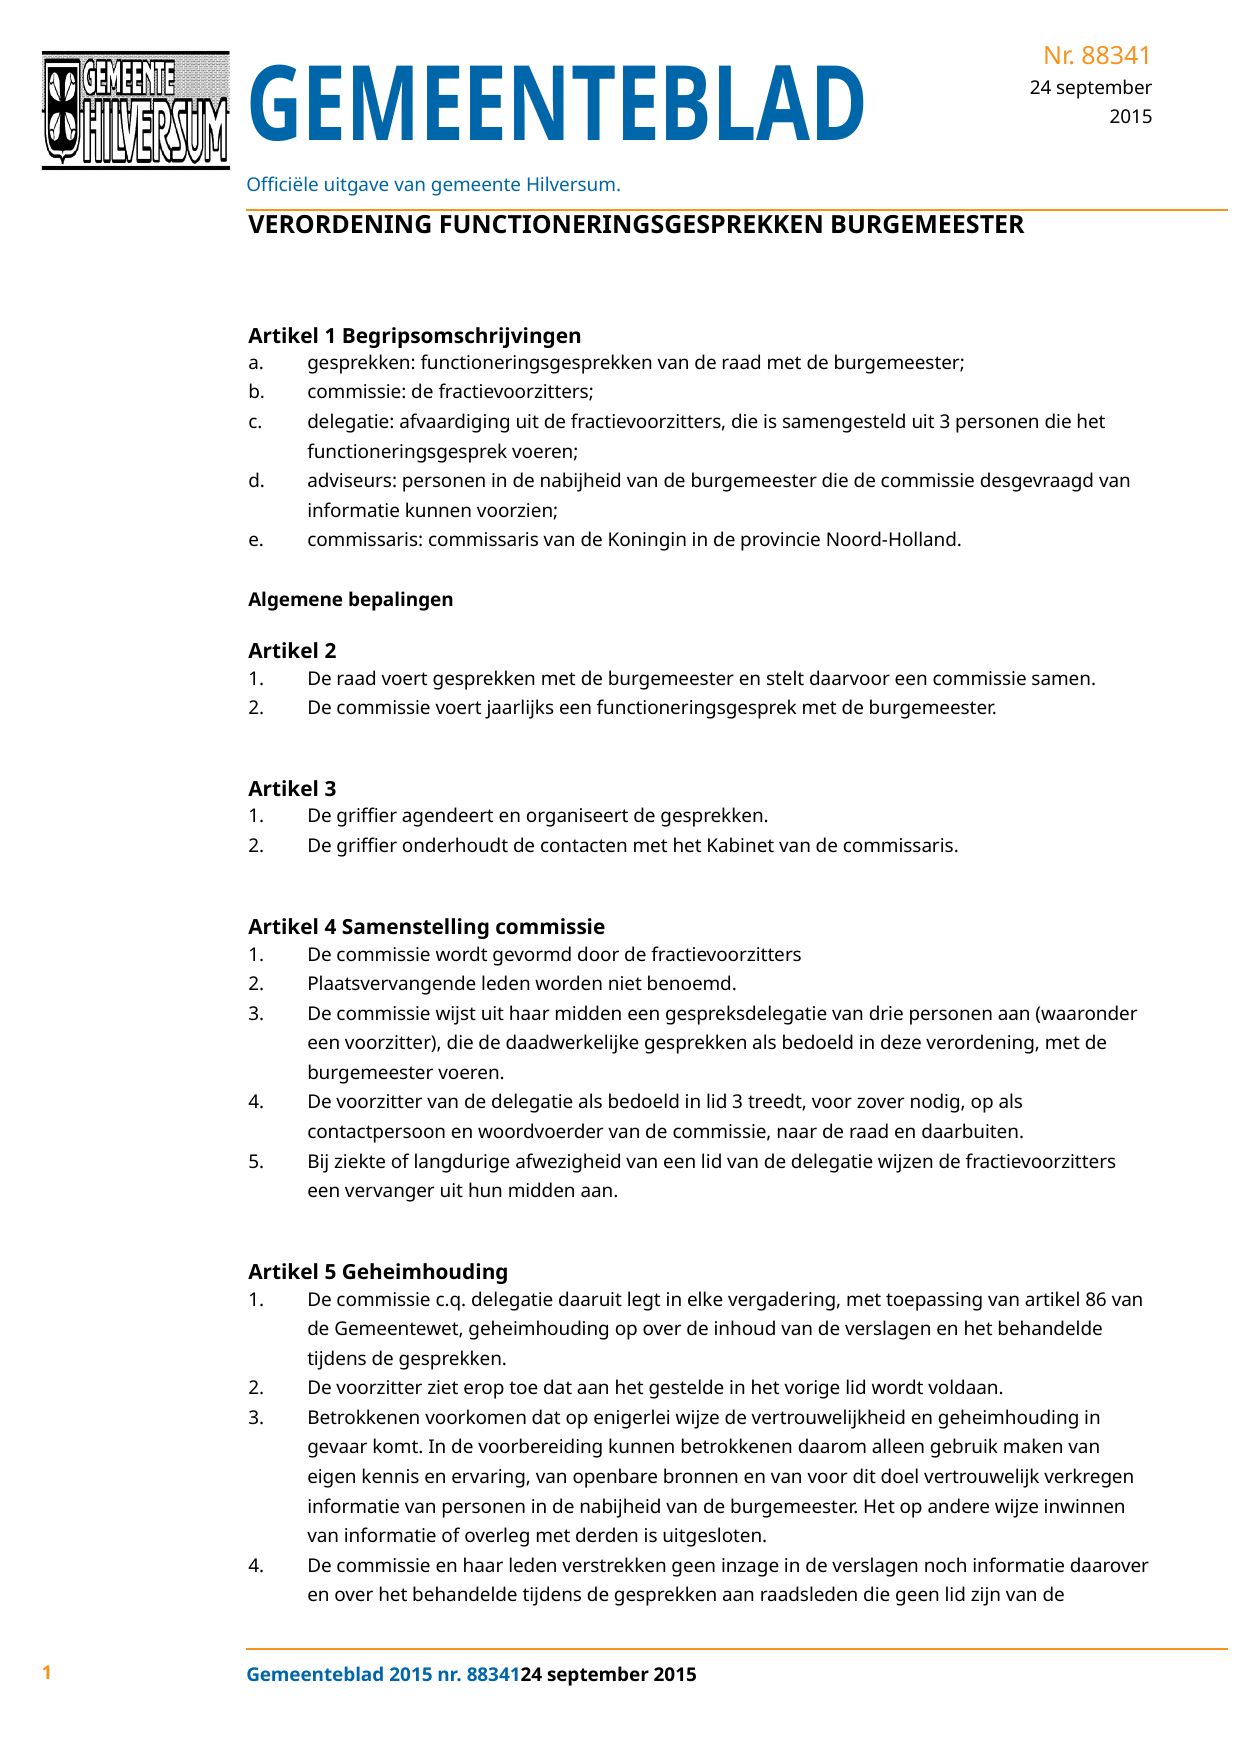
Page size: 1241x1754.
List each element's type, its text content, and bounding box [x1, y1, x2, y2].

list Plaatsvervangende leden worden niet benoemd. [248, 970, 1152, 996]
list adviseurs: personen in de nabijheid van de burgemeester die de commissie desgevraagd van informatie kunnen voorzien; [248, 467, 1152, 523]
list De griffier agendeert en organiseert de gesprekken. [248, 803, 1152, 828]
list gesprekken: functioneringsgesprekken van de raad met de burgemeester; [248, 349, 1152, 375]
list delegatie: afvaardiging uit de fractievoorzitters, die is samengesteld uit 3 personen die het functioneringsgesprek voeren; [248, 408, 1152, 464]
text Artikel 2 [248, 636, 1152, 665]
list Betrokkenen voorkomen dat op enigerlei wijze de vertrouwelijkheid en geheimhouding in gevaar komt. In de voorbereiding kunnen betrokkenen daarom alleen gebruik maken van eigen kennis en ervaring, van openbare bronnen en van voor dit doel vertrouwelijk verkregen informatie van personen in de nabijheid van de burgemeester. Het op andere wijze inwinnen van informatie of overleg met derden is uitgesloten. [248, 1404, 1152, 1548]
list De commissie wordt gevormd door de fractievoorzitters [248, 941, 1152, 966]
text Algemene bepalingen [248, 586, 1152, 612]
list De raad voert gesprekken met de burgemeester en stelt daarvoor een commissie samen. [248, 665, 1152, 690]
text Artikel 3 [248, 774, 1152, 803]
list De griffier onderhoudt de contacten met het Kabinet van de commissaris. [248, 832, 1152, 858]
list De commissie c.q. delegatie daaruit legt in elke vergadering, met toepassing van artikel 86 van de Gemeentewet, geheimhouding op over de inhoud van de verslagen en het behandelde tijdens de gesprekken. [248, 1286, 1152, 1371]
text Artikel 4 Samenstelling commissie [248, 912, 1152, 941]
picture [41, 47, 231, 172]
text Artikel 1 Begripsomschrijvingen [248, 321, 1152, 349]
list commissaris: commissaris van de Koningin in de provincie Noord-Holland. [248, 527, 1152, 552]
list Bij ziekte of langdurige afwezigheid van een lid van de delegatie wijzen de fractievoorzitters een vervanger uit hun midden aan. [248, 1148, 1152, 1203]
list De commissie en haar leden verstrekken geen inzage in de verslagen noch informatie daarover en over het behandelde tijdens de gesprekken aan raadsleden die geen lid zijn van de [248, 1552, 1152, 1607]
text Artikel 5 Geheimhouding [248, 1257, 1152, 1286]
list De voorzitter van de delegatie als bedoeld in lid 3 treedt, voor zover nodig, op als contactpersoon en woordvoerder van de commissie, naar de raad en daarbuiten. [248, 1089, 1152, 1144]
list commissie: de fractievoorzitters; [248, 379, 1152, 404]
list De commissie wijst uit haar midden een gespreksdelegatie van drie personen aan (waaronder een voorzitter), die de daadwerkelijke gesprekken als bedoeld in deze verordening, met de burgemeester voeren. [248, 1000, 1152, 1085]
list De voorzitter ziet erop toe dat aan het gestelde in het vorige lid wordt voldaan. [248, 1374, 1152, 1400]
list De commissie voert jaarlijks een functioneringsgesprek met de burgemeester. [248, 694, 1152, 720]
text VERORDENING FUNCTIONERINGSGESPREKKEN BURGEMEESTER [248, 211, 1152, 241]
